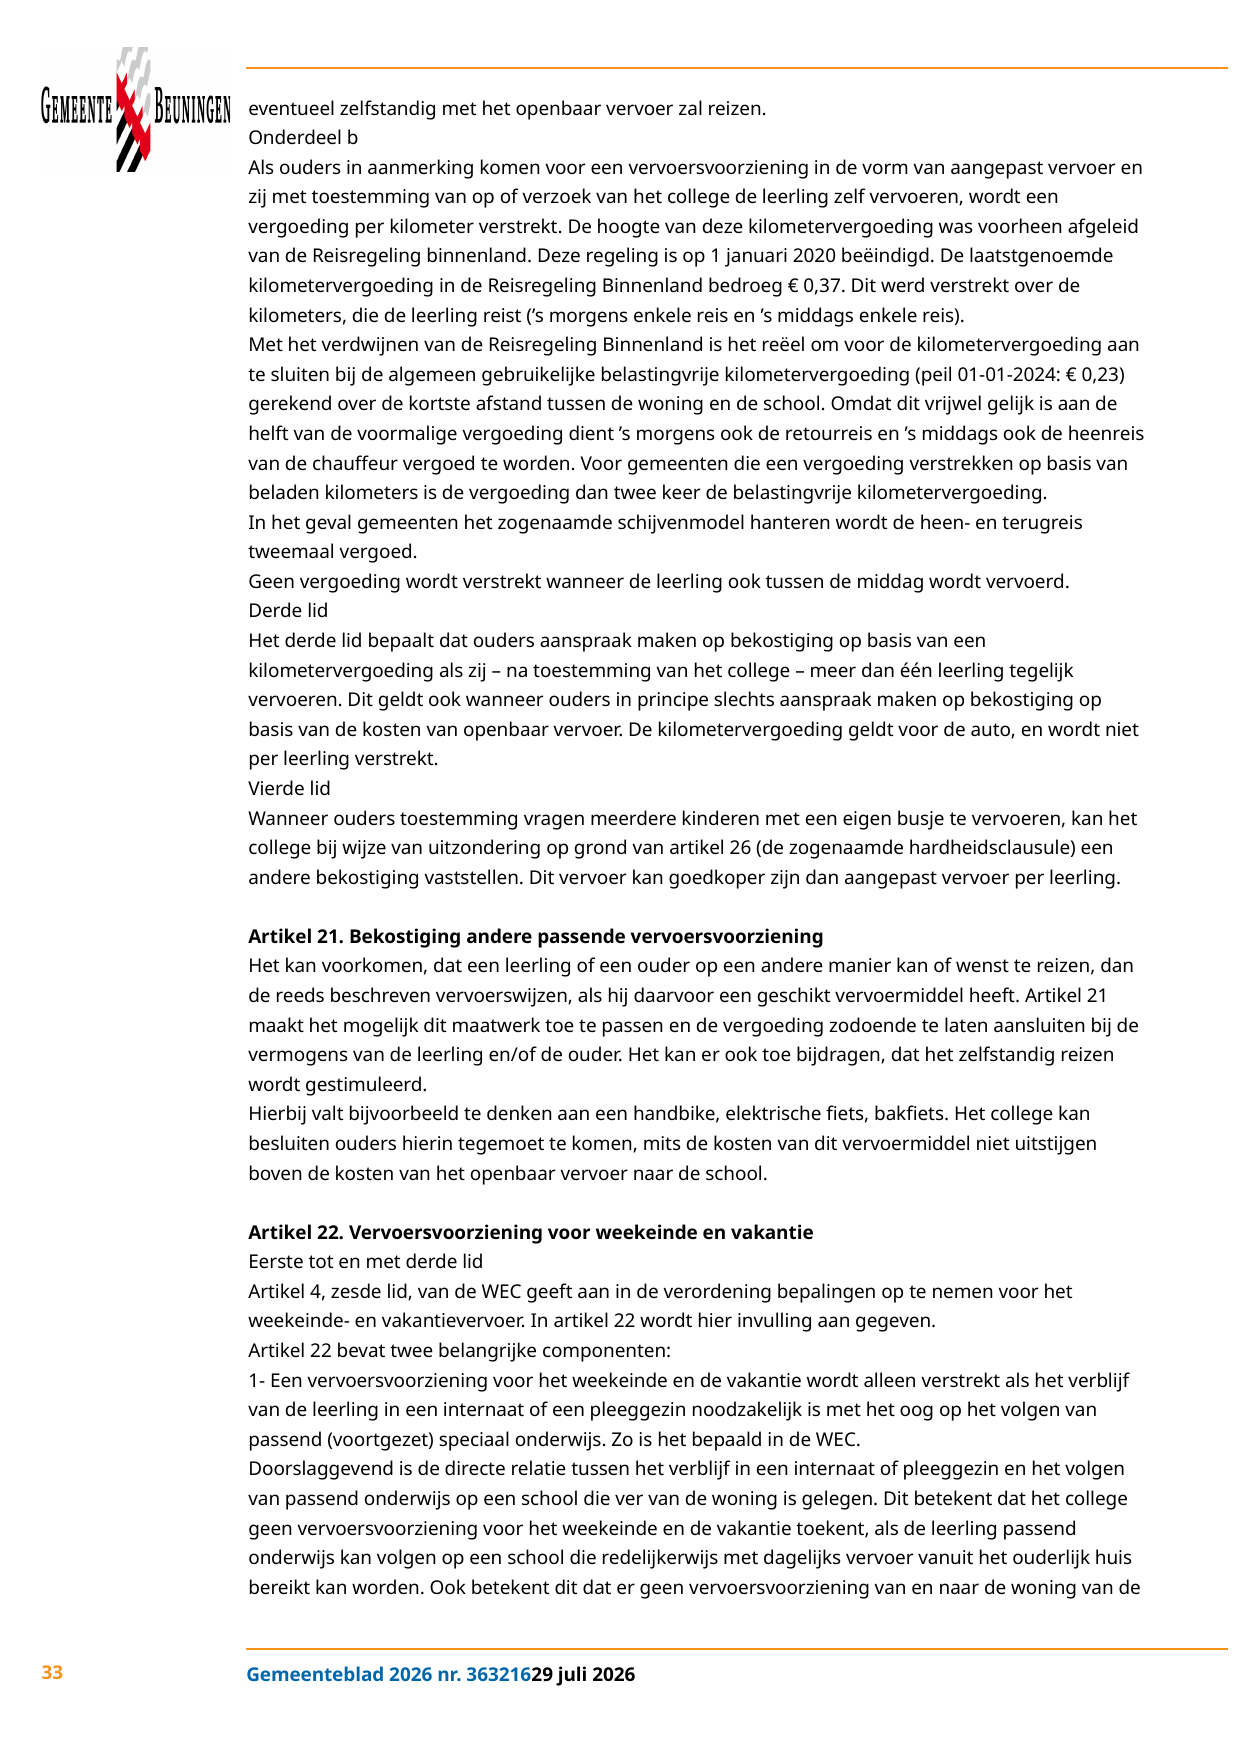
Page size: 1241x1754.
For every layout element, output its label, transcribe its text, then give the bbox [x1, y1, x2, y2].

text Als ouders in aanmerking komen voor een vervoersvoorziening in de vorm van aangepast vervoer en zij met toestemming van op of verzoek van het college de leerling zelf vervoeren, wordt een vergoeding per kilometer verstrekt. De hoogte van deze kilometervergoeding was voorheen afgeleid van de Reisregeling binnenland. Deze regeling is op 1 januari 2020 beëindigd. De laatstgenoemde kilometervergoeding in de Reisregeling Binnenland bedroeg € 0,37. Dit werd verstrekt over de kilometers, die de leerling reist (’s morgens enkele reis en ’s middags enkele reis). [248, 154, 1152, 328]
text Artikel 21. Bekostiging andere passende vervoersvoorziening [248, 923, 1152, 949]
text Vierde lid [248, 775, 1152, 801]
text Het kan voorkomen, dat een leerling of een ouder op een andere manier kan of wenst te reizen, dan de reeds beschreven vervoerswijzen, als hij daarvoor een geschikt vervoermiddel heeft. Artikel 21 maakt het mogelijk dit maatwerk toe te passen en de vergoeding zodoende te laten aansluiten bij de vermogens van de leerling en/of de ouder. Het kan er ook toe bijdragen, dat het zelfstandig reizen wordt gestimuleerd. [248, 953, 1152, 1097]
text Onderdeel b [248, 124, 1152, 150]
text Artikel 4, zesde lid, van de WEC geeft aan in de verordening bepalingen op te nemen voor het weekeinde- en vakantievervoer. In artikel 22 wordt hier invulling aan gegeven. [248, 1278, 1152, 1333]
text eventueel zelfstandig met het openbaar vervoer zal reizen. [248, 95, 1152, 121]
text 1- Een vervoersvoorziening voor het weekeinde en de vakantie wordt alleen verstrekt als het verblijf van de leerling in een internaat of een pleeggezin noodzakelijk is met het oog op het volgen van passend (voortgezet) speciaal onderwijs. Zo is het bepaald in de WEC. [248, 1367, 1152, 1452]
text In het geval gemeenten het zogenaamde schijvenmodel hanteren wordt de heen- en terugreis tweemaal vergoed. [248, 509, 1152, 564]
text Het derde lid bepaalt dat ouders aanspraak maken op bekostiging op basis van een kilometervergoeding als zij – na toestemming van het college – meer dan één leerling tegelijk vervoeren. Dit geldt ook wanneer ouders in principe slechts aanspraak maken op bekostiging op basis van de kosten van openbaar vervoer. De kilometervergoeding geldt voor de auto, en wordt niet per leerling verstrekt. [248, 627, 1152, 771]
text Doorslaggevend is de directe relatie tussen het verblijf in een internaat of pleeggezin en het volgen van passend onderwijs op een school die ver van de woning is gelegen. Dit betekent dat het college geen vervoersvoorziening voor het weekeinde en de vakantie toekent, als de leerling passend onderwijs kan volgen op een school die redelijkerwijs met dagelijks vervoer vanuit het ouderlijk huis bereikt kan worden. Ook betekent dit dat er geen vervoersvoorziening van en naar de woning van de [248, 1456, 1152, 1600]
text Met het verdwijnen van de Reisregeling Binnenland is het reëel om voor de kilometervergoeding aan te sluiten bij de algemeen gebruikelijke belastingvrije kilometervergoeding (peil 01-01-2024: € 0,23) gerekend over de kortste afstand tussen de woning en de school. Omdat dit vrijwel gelijk is aan de helft van de voormalige vergoeding dient ’s morgens ook de retourreis en ’s middags ook de heenreis van de chauffeur vergoed te worden. Voor gemeenten die een vergoeding verstrekken op basis van beladen kilometers is de vergoeding dan twee keer de belastingvrije kilometervergoeding. [248, 331, 1152, 505]
text Artikel 22 bevat twee belangrijke componenten: [248, 1337, 1152, 1363]
text Geen vergoeding wordt verstrekt wanneer de leerling ook tussen de middag wordt vervoerd. [248, 568, 1152, 594]
text Artikel 22. Vervoersvoorziening voor weekeinde en vakantie [248, 1219, 1152, 1245]
text Derde lid [248, 598, 1152, 623]
text Hierbij valt bijvoorbeeld te denken aan een handbike, elektrische fiets, bakfiets. Het college kan besluiten ouders hierin tegemoet te komen, mits de kosten van dit vervoermiddel niet uitstijgen boven de kosten van het openbaar vervoer naar de school. [248, 1101, 1152, 1186]
text Wanneer ouders toestemming vragen meerdere kinderen met een eigen busje te vervoeren, kan het college bij wijze van uitzondering op grond van artikel 26 (de zogenaamde hardheidsclausule) een andere bekostiging vaststellen. Dit vervoer kan goedkoper zijn dan aangepast vervoer per leerling. [248, 805, 1152, 890]
text Eerste tot en met derde lid [248, 1248, 1152, 1274]
picture [41, 47, 231, 172]
